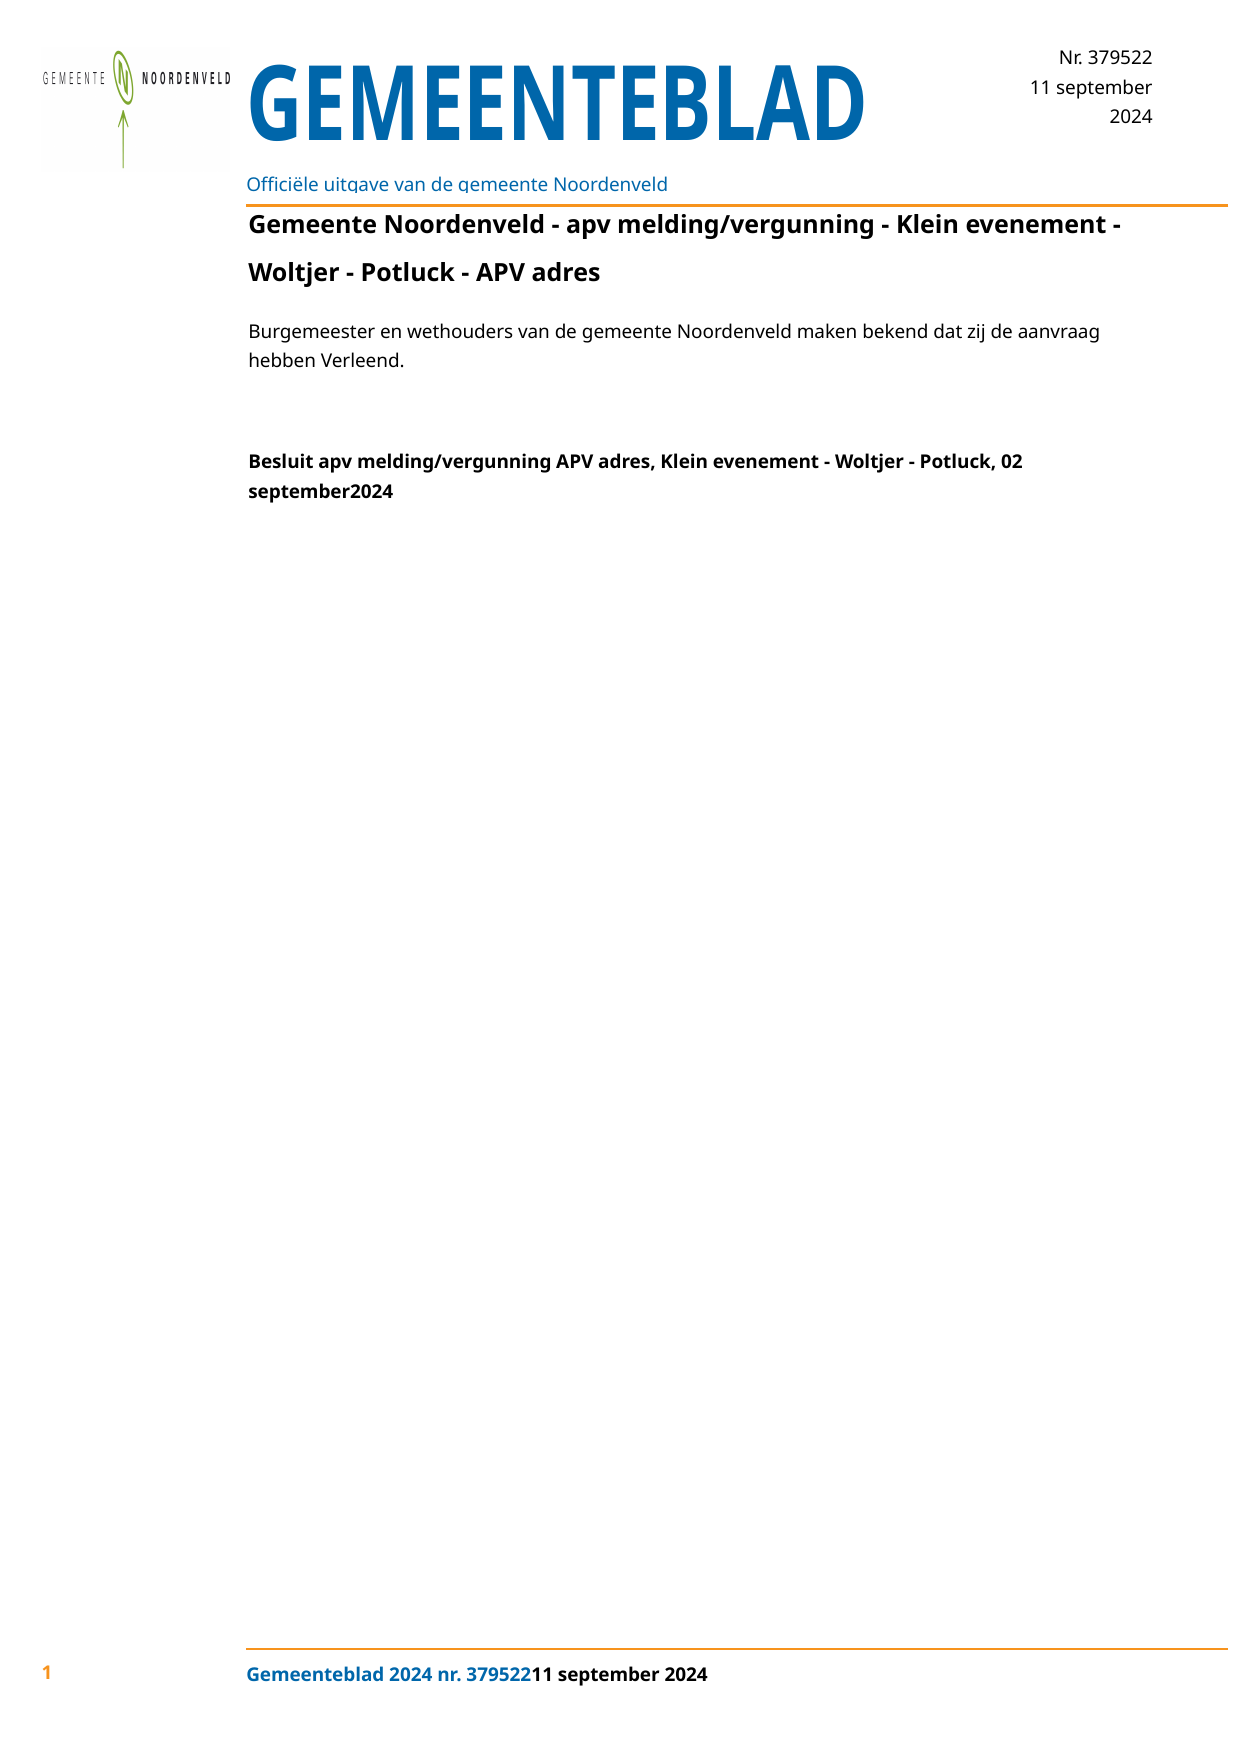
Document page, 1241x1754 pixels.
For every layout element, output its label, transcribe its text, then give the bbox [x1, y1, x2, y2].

text Burgemeester en wethouders van de gemeente Noordenveld maken bekend dat zij de aanvraag hebben Verleend. [248, 318, 1152, 373]
picture [41, 47, 231, 172]
text Besluit apv melding/vergunning APV adres, Klein evenement - Woltjer - Potluck, 02 september2024 [248, 448, 1152, 504]
text Gemeente Noordenveld - apv melding/vergunning - Klein evenement - Woltjer - Potluck - APV adres [248, 207, 1152, 288]
